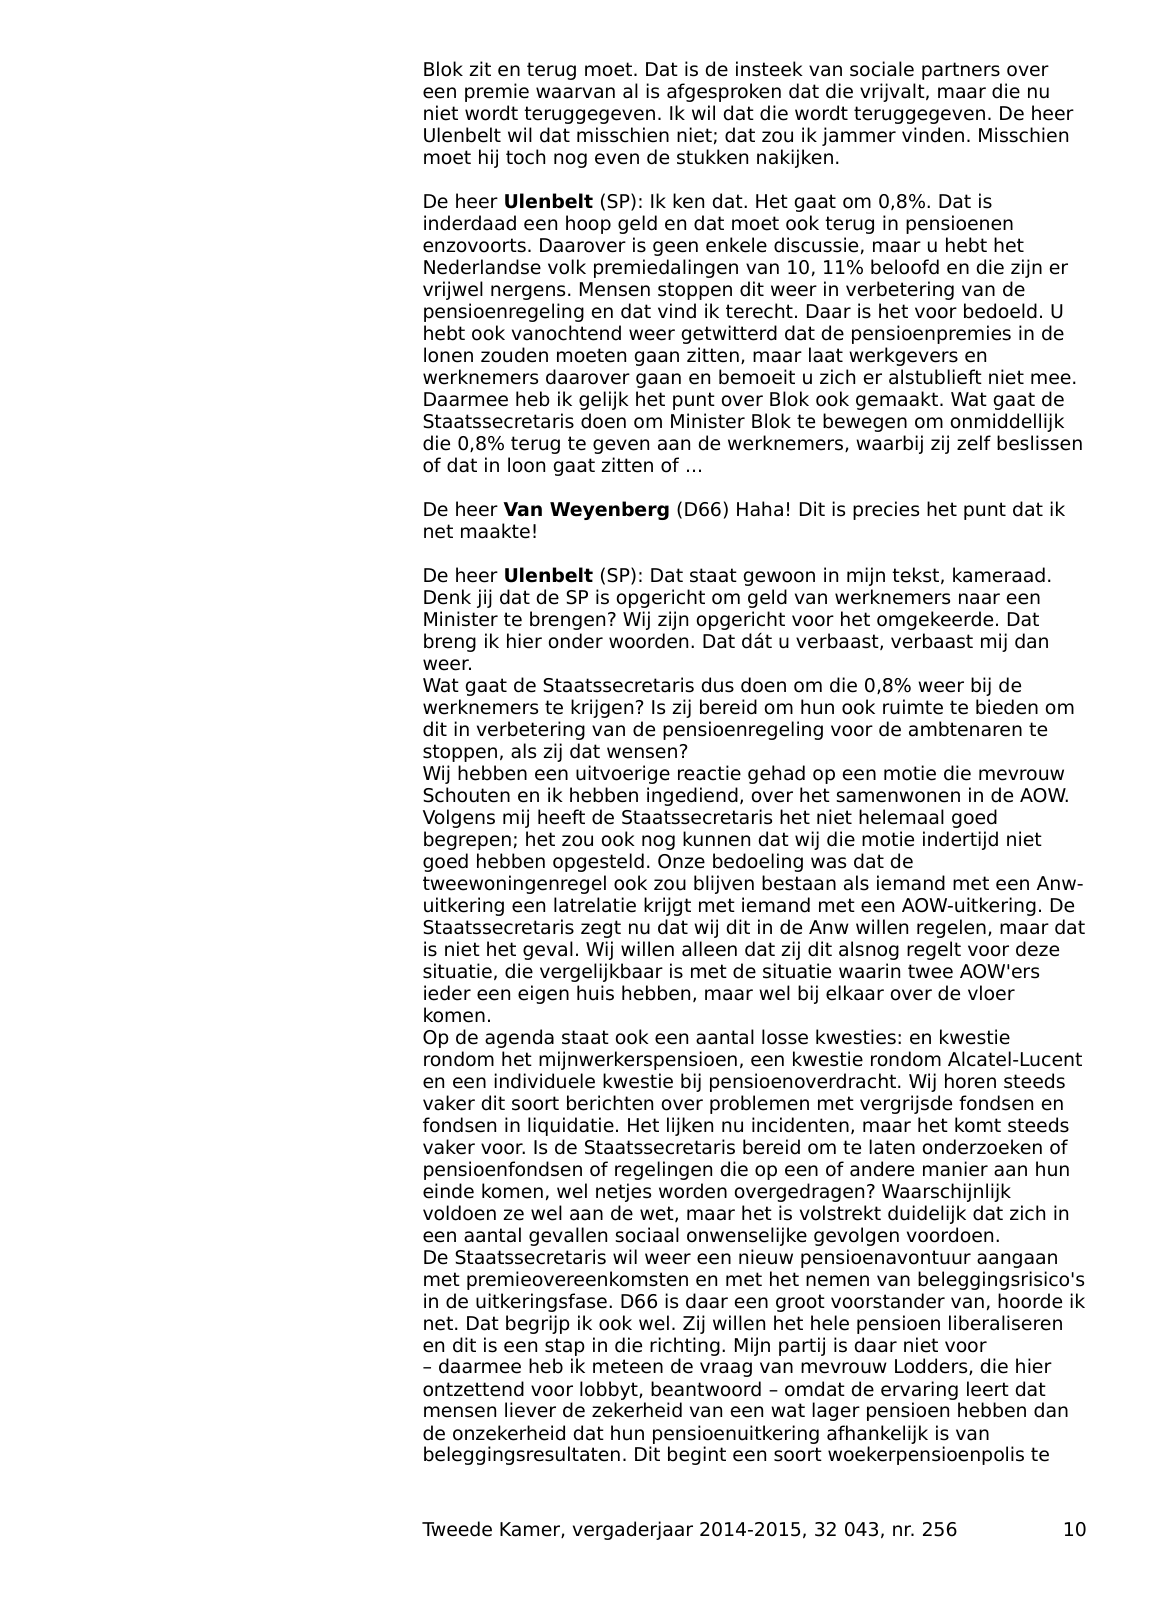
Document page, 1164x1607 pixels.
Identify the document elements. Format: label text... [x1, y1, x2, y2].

text De heer Van Weyenberg (D66) Haha! Dit is precies het punt dat ik net maakte! [422, 499, 1087, 543]
text Blok zit en terug moet. Dat is de insteek van sociale partners over een premie waarvan al is afgesproken dat die vrijvalt, maar die nu niet wordt teruggegeven. Ik wil dat die wordt teruggegeven. De heer Ulenbelt wil dat misschien niet; dat zou ik jammer vinden. Misschien moet hij toch nog even de stukken nakijken. [422, 59, 1087, 169]
text Wat gaat de Staatssecretaris dus doen om die 0,8% weer bij de werknemers te krijgen? Is zij bereid om hun ook ruimte te bieden om dit in verbetering van de pensioenregeling voor de ambtenaren te stoppen, als zij dat wensen? [422, 675, 1087, 763]
text Op de agenda staat ook een aantal losse kwesties: en kwestie rondom het mijnwerkerspensioen, een kwestie rondom Alcatel-Lucent en een individuele kwestie bij pensioenoverdracht. Wij horen steeds vaker dit soort berichten over problemen met vergrijsde fondsen en fondsen in liquidatie. Het lijken nu incidenten, maar het komt steeds vaker voor. Is de Staatssecretaris bereid om te laten onderzoeken of pensioenfondsen of regelingen die op een of andere manier aan hun einde komen, wel netjes worden overgedragen? Waarschijnlijk voldoen ze wel aan de wet, maar het is volstrekt duidelijk dat zich in een aantal gevallen sociaal onwenselijke gevolgen voordoen. [422, 1027, 1087, 1247]
text De heer Ulenbelt (SP): Ik ken dat. Het gaat om 0,8%. Dat is inderdaad een hoop geld en dat moet ook terug in pensioenen enzovoorts. Daarover is geen enkele discussie, maar u hebt het Nederlandse volk premiedalingen van 10, 11% beloofd en die zijn er vrijwel nergens. Mensen stoppen dit weer in verbetering van de pensioenregeling en dat vind ik terecht. Daar is het voor bedoeld. U hebt ook vanochtend weer getwitterd dat de pensioenpremies in de lonen zouden moeten gaan zitten, maar laat werkgevers en werknemers daarover gaan en bemoeit u zich er alstublieft niet mee. [422, 191, 1087, 389]
text De heer Ulenbelt (SP): Dat staat gewoon in mijn tekst, kameraad. Denk jij dat de SP is opgericht om geld van werknemers naar een Minister te brengen? Wij zijn opgericht voor het omgekeerde. Dat breng ik hier onder woorden. Dat dát u verbaast, verbaast mij dan weer. [422, 565, 1087, 675]
text Daarmee heb ik gelijk het punt over Blok ook gemaakt. Wat gaat de Staatssecretaris doen om Minister Blok te bewegen om onmiddellijk die 0,8% terug te geven aan de werknemers, waarbij zij zelf beslissen of dat in loon gaat zitten of ... [422, 389, 1087, 477]
text Wij hebben een uitvoerige reactie gehad op een motie die mevrouw Schouten en ik hebben ingediend, over het samenwonen in de AOW. Volgens mij heeft de Staatssecretaris het niet helemaal goed begrepen; het zou ook nog kunnen dat wij die motie indertijd niet goed hebben opgesteld. Onze bedoeling was dat de tweewoningenregel ook zou blijven bestaan als iemand met een Anw-uitkering een latrelatie krijgt met iemand met een AOW-uitkering. De Staatssecretaris zegt nu dat wij dit in de Anw willen regelen, maar dat is niet het geval. Wij willen alleen dat zij dit alsnog regelt voor deze situatie, die vergelijkbaar is met de situatie waarin twee AOW'ers ieder een eigen huis hebben, maar wel bij elkaar over de vloer komen. [422, 763, 1087, 1027]
text De Staatssecretaris wil weer een nieuw pensioenavontuur aangaan met premieovereenkomsten en met het nemen van beleggingsrisico's in de uitkeringsfase. D66 is daar een groot voorstander van, hoorde ik net. Dat begrijp ik ook wel. Zij willen het hele pensioen liberaliseren en dit is een stap in die richting. Mijn partij is daar niet voor – daarmee heb ik meteen de vraag van mevrouw Lodders, die hier ontzettend voor lobbyt, beantwoord – omdat de ervaring leert dat mensen liever de zekerheid van een wat lager pensioen hebben dan de onzekerheid dat hun pensioenuitkering afhankelijk is van beleggingsresultaten. Dit begint een soort woekerpensioenpolis te [422, 1247, 1087, 1466]
